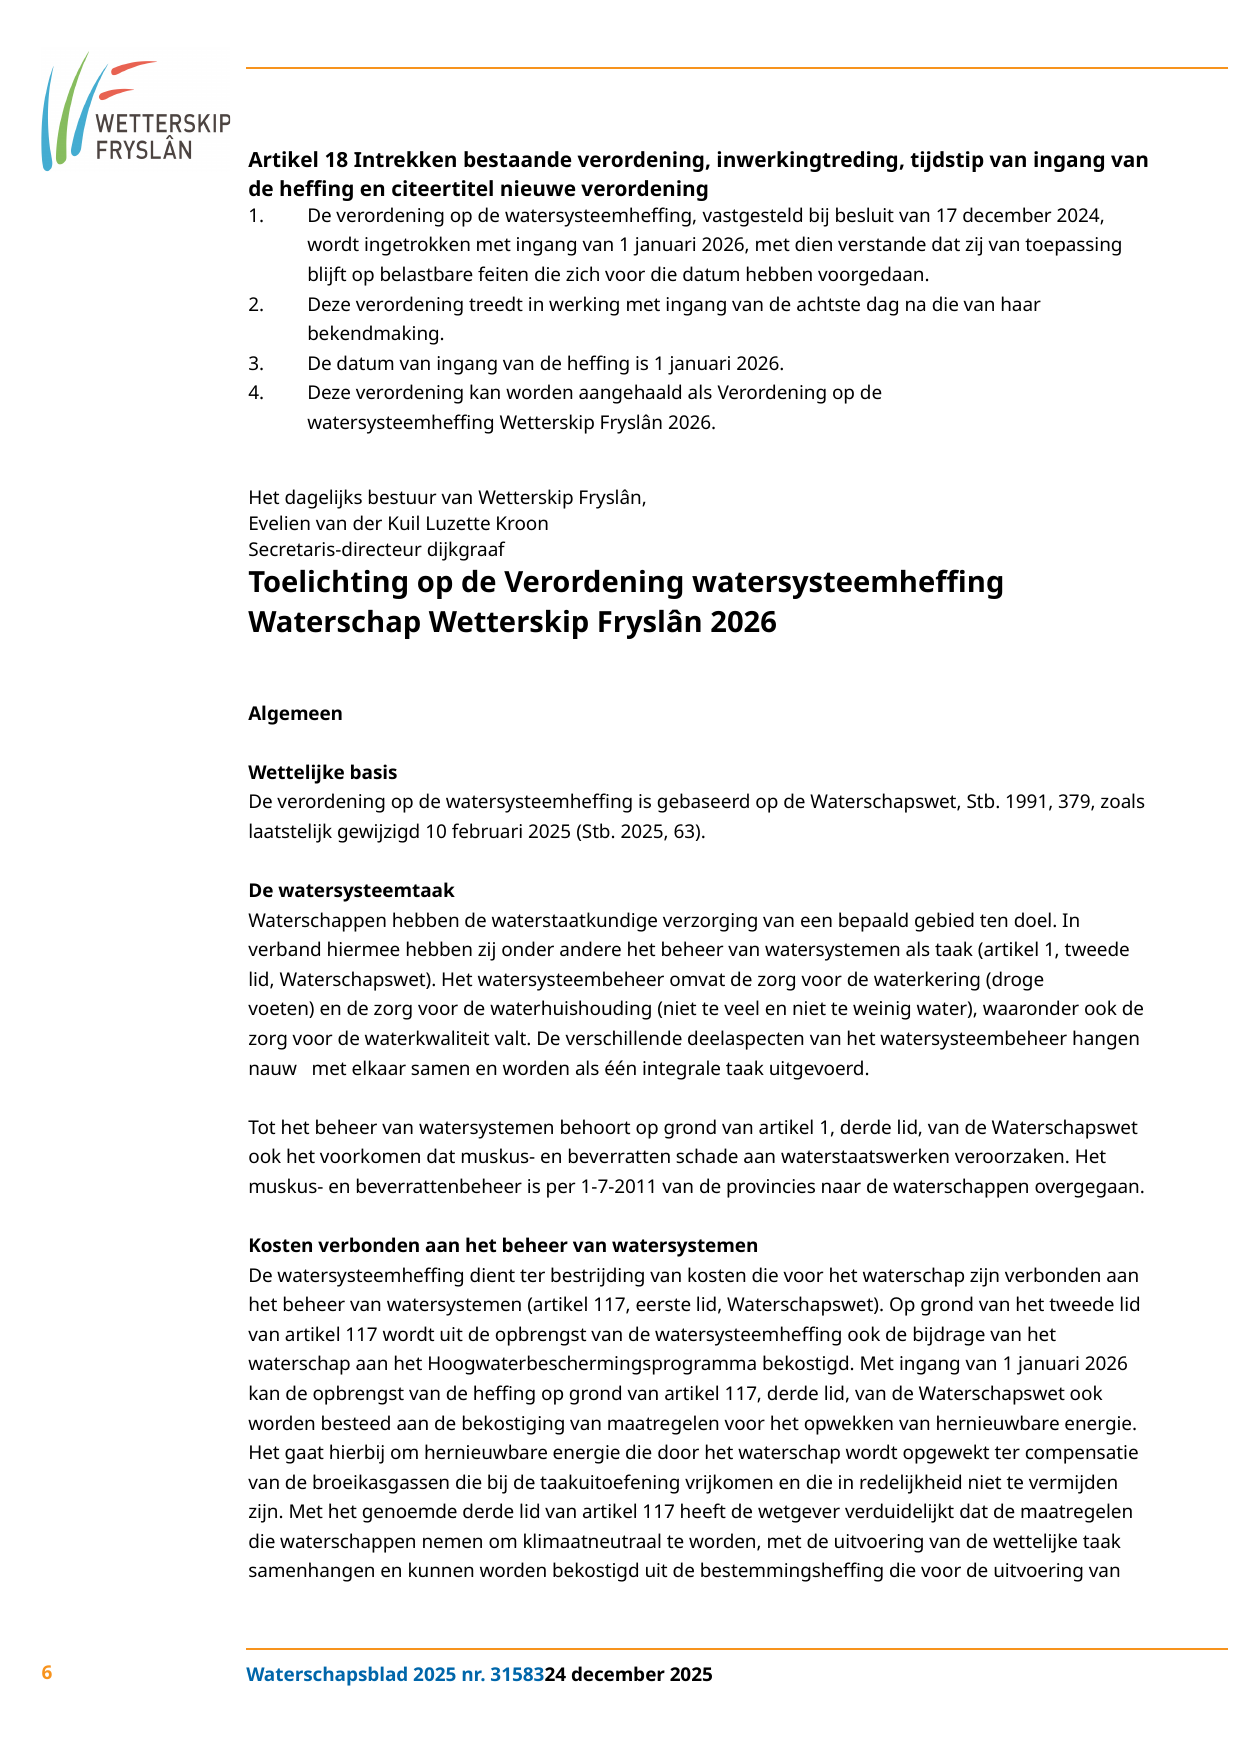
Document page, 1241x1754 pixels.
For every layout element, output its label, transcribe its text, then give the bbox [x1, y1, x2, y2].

picture [41, 47, 231, 172]
text Waterschappen hebben de waterstaatkundige verzorging van een bepaald gebied ten doel. In verband hiermee hebben zij onder andere het beheer van watersystemen als taak (artikel 1, tweede lid, Waterschapswet). Het watersysteembeheer omvat de zorg voor de waterkering (droge voeten) en de zorg voor de waterhuishouding (niet te veel en niet te weinig water), waaronder ook de zorg voor de waterkwaliteit valt. De verschillende deelaspecten van het watersysteembeheer hangen nauw met elkaar samen en worden als één integrale taak uitgevoerd. [248, 907, 1152, 1080]
text De watersysteemtaak [248, 877, 1152, 903]
text Secretaris-directeur dijkgraaf [248, 536, 1152, 562]
text Toelichting op de Verordening watersysteemheffing Waterschap Wetterskip Fryslân 2026 [248, 562, 1152, 641]
text Kosten verbonden aan het beheer van watersystemen [248, 1232, 1152, 1258]
list De verordening op de watersysteemheffing, vastgesteld bij besluit van 17 december 2024, wordt ingetrokken met ingang van 1 januari 2026, met dien verstande dat zij van toepassing blijft op belastbare feiten die zich voor die datum hebben voorgedaan. [248, 202, 1152, 287]
text Algemeen [248, 700, 1152, 725]
list De datum van ingang van de heffing is 1 januari 2026. [248, 350, 1152, 376]
text Tot het beheer van watersystemen behoort op grond van artikel 1, derde lid, van de Waterschapswet ook het voorkomen dat muskus- en beverratten schade aan waterstaatswerken veroorzaken. Het muskus- en beverrattenbeheer is per 1-7-2011 van de provincies naar de waterschappen overgegaan. [248, 1114, 1152, 1199]
text Wettelijke basis [248, 759, 1152, 784]
text De watersysteemheffing dient ter bestrijding van kosten die voor het waterschap zijn verbonden aan het beheer van watersystemen (artikel 117, eerste lid, Waterschapswet). Op grond van het tweede lid van artikel 117 wordt uit de opbrengst van de watersysteemheffing ook de bijdrage van het waterschap aan het Hoogwaterbeschermingsprogramma bekostigd. Met ingang van 1 januari 2026 kan de opbrengst van de heffing op grond van artikel 117, derde lid, van de Waterschapswet ook worden besteed aan de bekostiging van maatregelen voor het opwekken van hernieuwbare energie. Het gaat hierbij om hernieuwbare energie die door het waterschap wordt opgewekt ter compensatie van de broeikasgassen die bij de taakuitoefening vrijkomen en die in redelijkheid niet te vermijden zijn. Met het genoemde derde lid van artikel 117 heeft de wetgever verduidelijkt dat de maatregelen die waterschappen nemen om klimaatneutraal te worden, met de uitvoering van de wettelijke taak samenhangen en kunnen worden bekostigd uit de bestemmingsheffing die voor de uitvoering van [248, 1262, 1152, 1583]
list Deze verordening kan worden aangehaald als Verordening op de watersysteemheffing Wetterskip Fryslân 2026. [248, 379, 1152, 435]
text De verordening op de watersysteemheffing is gebaseerd op de Waterschapswet, Stb. 1991, 379, zoals laatstelijk gewijzigd 10 februari 2025 (Stb. 2025, 63). [248, 788, 1152, 844]
text Artikel 18 Intrekken bestaande verordening, inwerkingtreding, tijdstip van ingang van de heffing en citeertitel nieuwe verordening [248, 145, 1152, 202]
text Evelien van der Kuil Luzette Kroon [248, 510, 1152, 536]
text Het dagelijks bestuur van Wetterskip Fryslân, [248, 484, 1152, 510]
list Deze verordening treedt in werking met ingang van de achtste dag na die van haar bekendmaking. [248, 291, 1152, 346]
